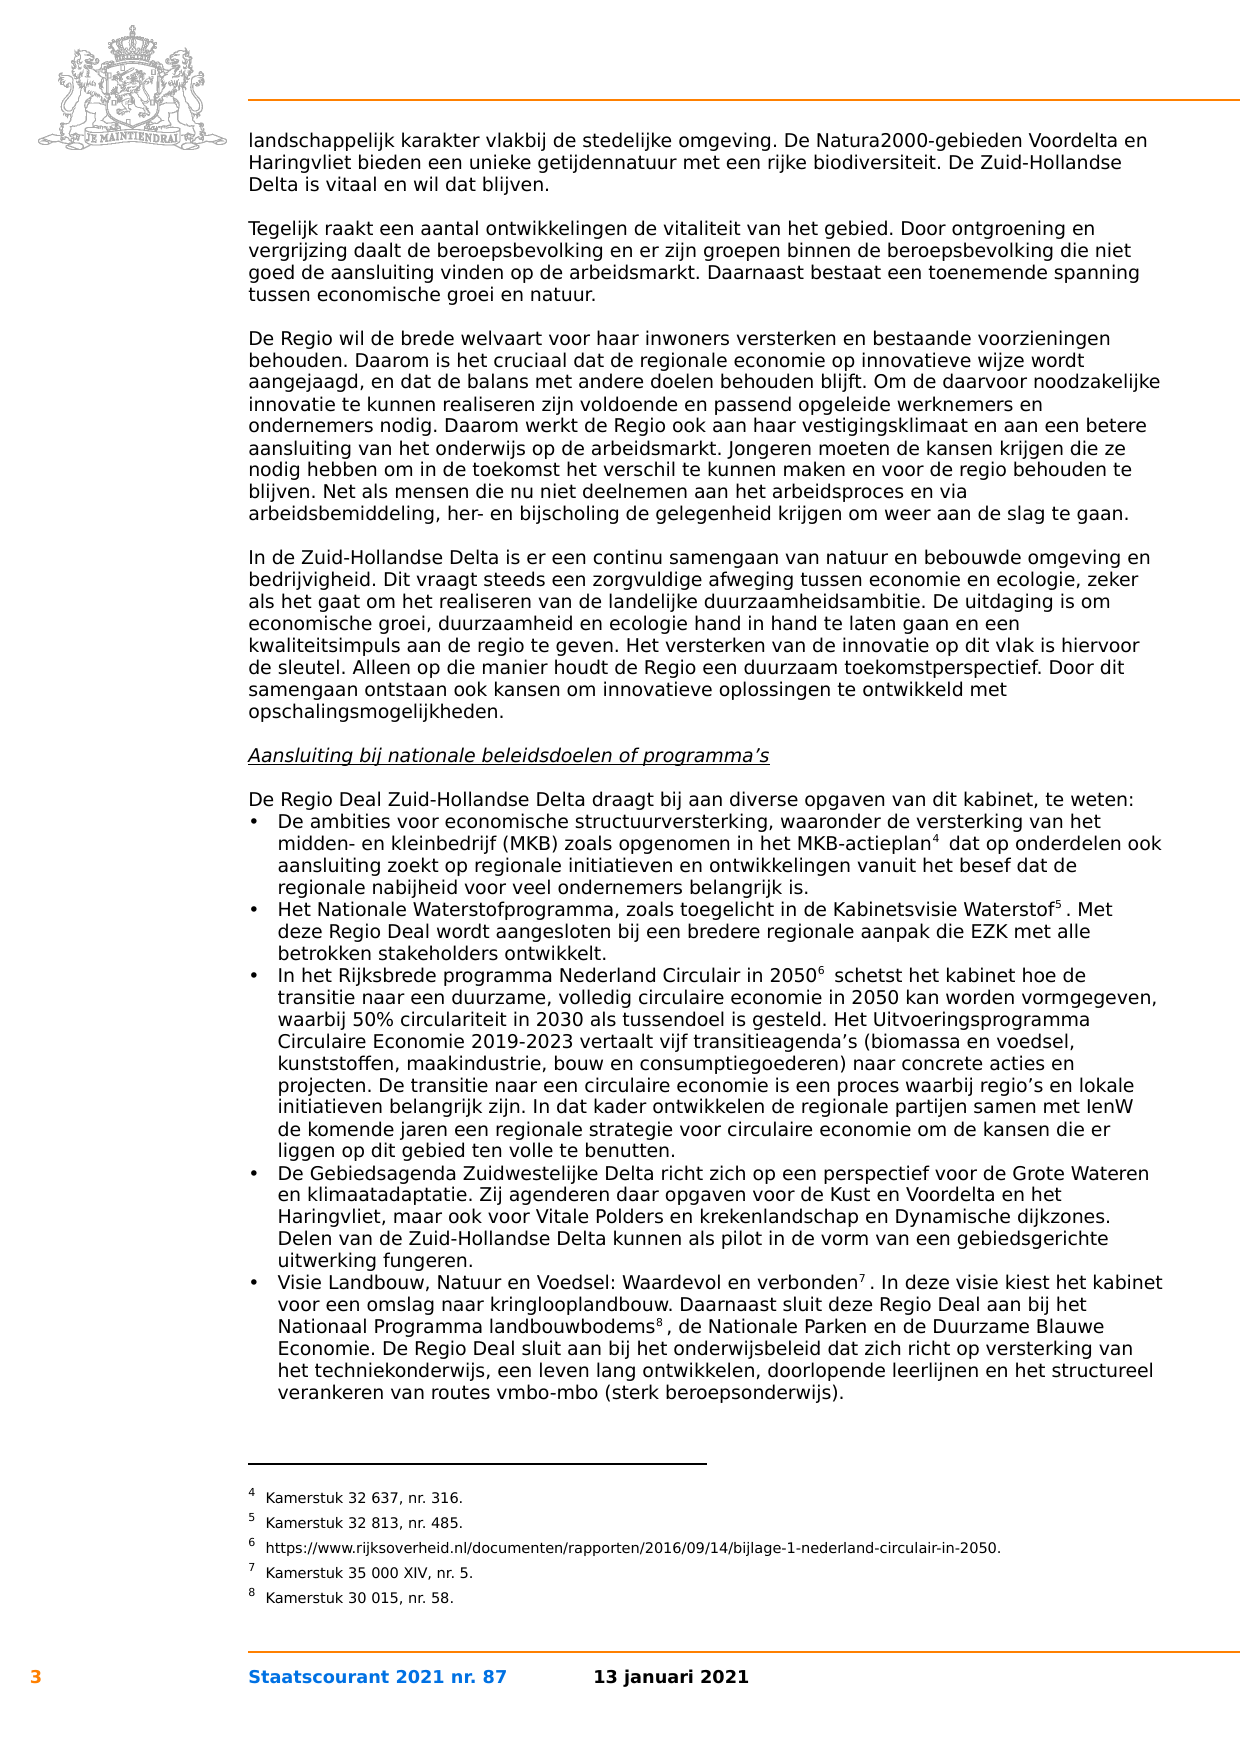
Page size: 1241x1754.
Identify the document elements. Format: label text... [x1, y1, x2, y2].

text Kamerstuk 30 015, nr. 58. [248, 1586, 1163, 1608]
text Kamerstuk 32 637, nr. 316. [248, 1486, 1163, 1508]
text In de Zuid-Hollandse Delta is er een continu samengaan van natuur en bebouwde omgeving en bedrijvigheid. Dit vraagt steeds een zorgvuldige afweging tussen economie en ecologie, zeker als het gaat om het realiseren van de landelijke duurzaamheidsambitie. De uitdaging is om economische groei, duurzaamheid en ecologie hand in hand te laten gaan en een kwaliteitsimpuls aan de regio te geven. Het versterken van de innovatie op dit vlak is hiervoor de sleutel. Alleen op die manier houdt de Regio een duurzaam toekomstperspectief. Door dit samengaan ontstaan ook kansen om innovatieve oplossingen te ontwikkeld met opschalingsmogelijkheden. [248, 547, 1163, 723]
text https://www.rijksoverheid.nl/documenten/rapporten/2016/09/14/bijlage-1-nederland-circulair-in-2050. [248, 1536, 1163, 1558]
text • Visie Landbouw, Natuur en Voedsel: Waardevol en verbonden. In deze visie kiest het kabinet voor een omslag naar kringlooplandbouw. Daarnaast sluit deze Regio Deal aan bij het Nationaal Programma landbouwbodems, de Nationale Parken en de Duurzame Blauwe Economie. De Regio Deal sluit aan bij het onderwijsbeleid dat zich richt op versterking van het techniekonderwijs, een leven lang ontwikkelen, doorlopende leerlijnen en het structureel verankeren van routes vmbo-mbo (sterk beroepsonderwijs). [248, 1272, 1163, 1404]
subtitle Aansluiting bij nationale beleidsdoelen of programma’s [248, 745, 1163, 767]
text landschappelijk karakter vlakbij de stedelijke omgeving. De Natura2000-gebieden Voordelta en Haringvliet bieden een unieke getijdennatuur met een rijke biodiversiteit. De Zuid-Hollandse Delta is vitaal en wil dat blijven. [248, 130, 1163, 196]
text • Het Nationale Waterstofprogramma, zoals toegelicht in de Kabinetsvisie Waterstof. Met deze Regio Deal wordt aangesloten bij een bredere regionale aanpak die EZK met alle betrokken stakeholders ontwikkelt. [248, 899, 1163, 964]
text • In het Rijksbrede programma Nederland Circulair in 2050 schetst het kabinet hoe de transitie naar een duurzame, volledig circulaire economie in 2050 kan worden vormgegeven, waarbij 50% circulariteit in 2030 als tussendoel is gesteld. Het Uitvoeringsprogramma Circulaire Economie 2019-2023 vertaalt vijf transitieagenda’s (biomassa en voedsel, kunststoffen, maakindustrie, bouw en consumptiegoederen) naar concrete acties en projecten. De transitie naar een circulaire economie is een proces waarbij regio’s en lokale initiatieven belangrijk zijn. In dat kader ontwikkelen de regionale partijen samen met IenW de komende jaren een regionale strategie voor circulaire economie om de kansen die er liggen op dit gebied ten volle te benutten. [248, 964, 1163, 1162]
text Kamerstuk 32 813, nr. 485. [248, 1511, 1163, 1533]
text De Regio wil de brede welvaart voor haar inwoners versterken en bestaande voorzieningen behouden. Daarom is het cruciaal dat de regionale economie op innovatieve wijze wordt aangejaagd, en dat de balans met andere doelen behouden blijft. Om de daarvoor noodzakelijke innovatie te kunnen realiseren zijn voldoende en passend opgeleide werknemers en ondernemers nodig. Daarom werkt de Regio ook aan haar vestigingsklimaat en aan een betere aansluiting van het onderwijs op de arbeidsmarkt. Jongeren moeten de kansen krijgen die ze nodig hebben om in de toekomst het verschil te kunnen maken en voor de regio behouden te blijven. Net als mensen die nu niet deelnemen aan het arbeidsproces en via arbeidsbemiddeling, her- en bijscholing de gelegenheid krijgen om weer aan de slag te gaan. [248, 327, 1163, 525]
picture [38, 25, 227, 150]
text Tegelijk raakt een aantal ontwikkelingen de vitaliteit van het gebied. Door ontgroening en vergrijzing daalt de beroepsbevolking en er zijn groepen binnen de beroepsbevolking die niet goed de aansluiting vinden op de arbeidsmarkt. Daarnaast bestaat een toenemende spanning tussen economische groei en natuur. [248, 218, 1163, 306]
text • De Gebiedsagenda Zuidwestelijke Delta richt zich op een perspectief voor de Grote Wateren en klimaatadaptatie. Zij agenderen daar opgaven voor de Kust en Voordelta en het Haringvliet, maar ook voor Vitale Polders en krekenlandschap en Dynamische dijkzones. Delen van de Zuid-Hollandse Delta kunnen als pilot in de vorm van een gebiedsgerichte uitwerking fungeren. [248, 1162, 1163, 1272]
text De Regio Deal Zuid-Hollandse Delta draagt bij aan diverse opgaven van dit kabinet, te weten: [248, 789, 1163, 811]
text Kamerstuk 35 000 XIV, nr. 5. [248, 1561, 1163, 1583]
text • De ambities voor economische structuurversterking, waaronder de versterking van het midden- en kleinbedrijf (MKB) zoals opgenomen in het MKB-actieplan dat op onderdelen ook aansluiting zoekt op regionale initiatieven en ontwikkelingen vanuit het besef dat de regionale nabijheid voor veel ondernemers belangrijk is. [248, 811, 1163, 899]
